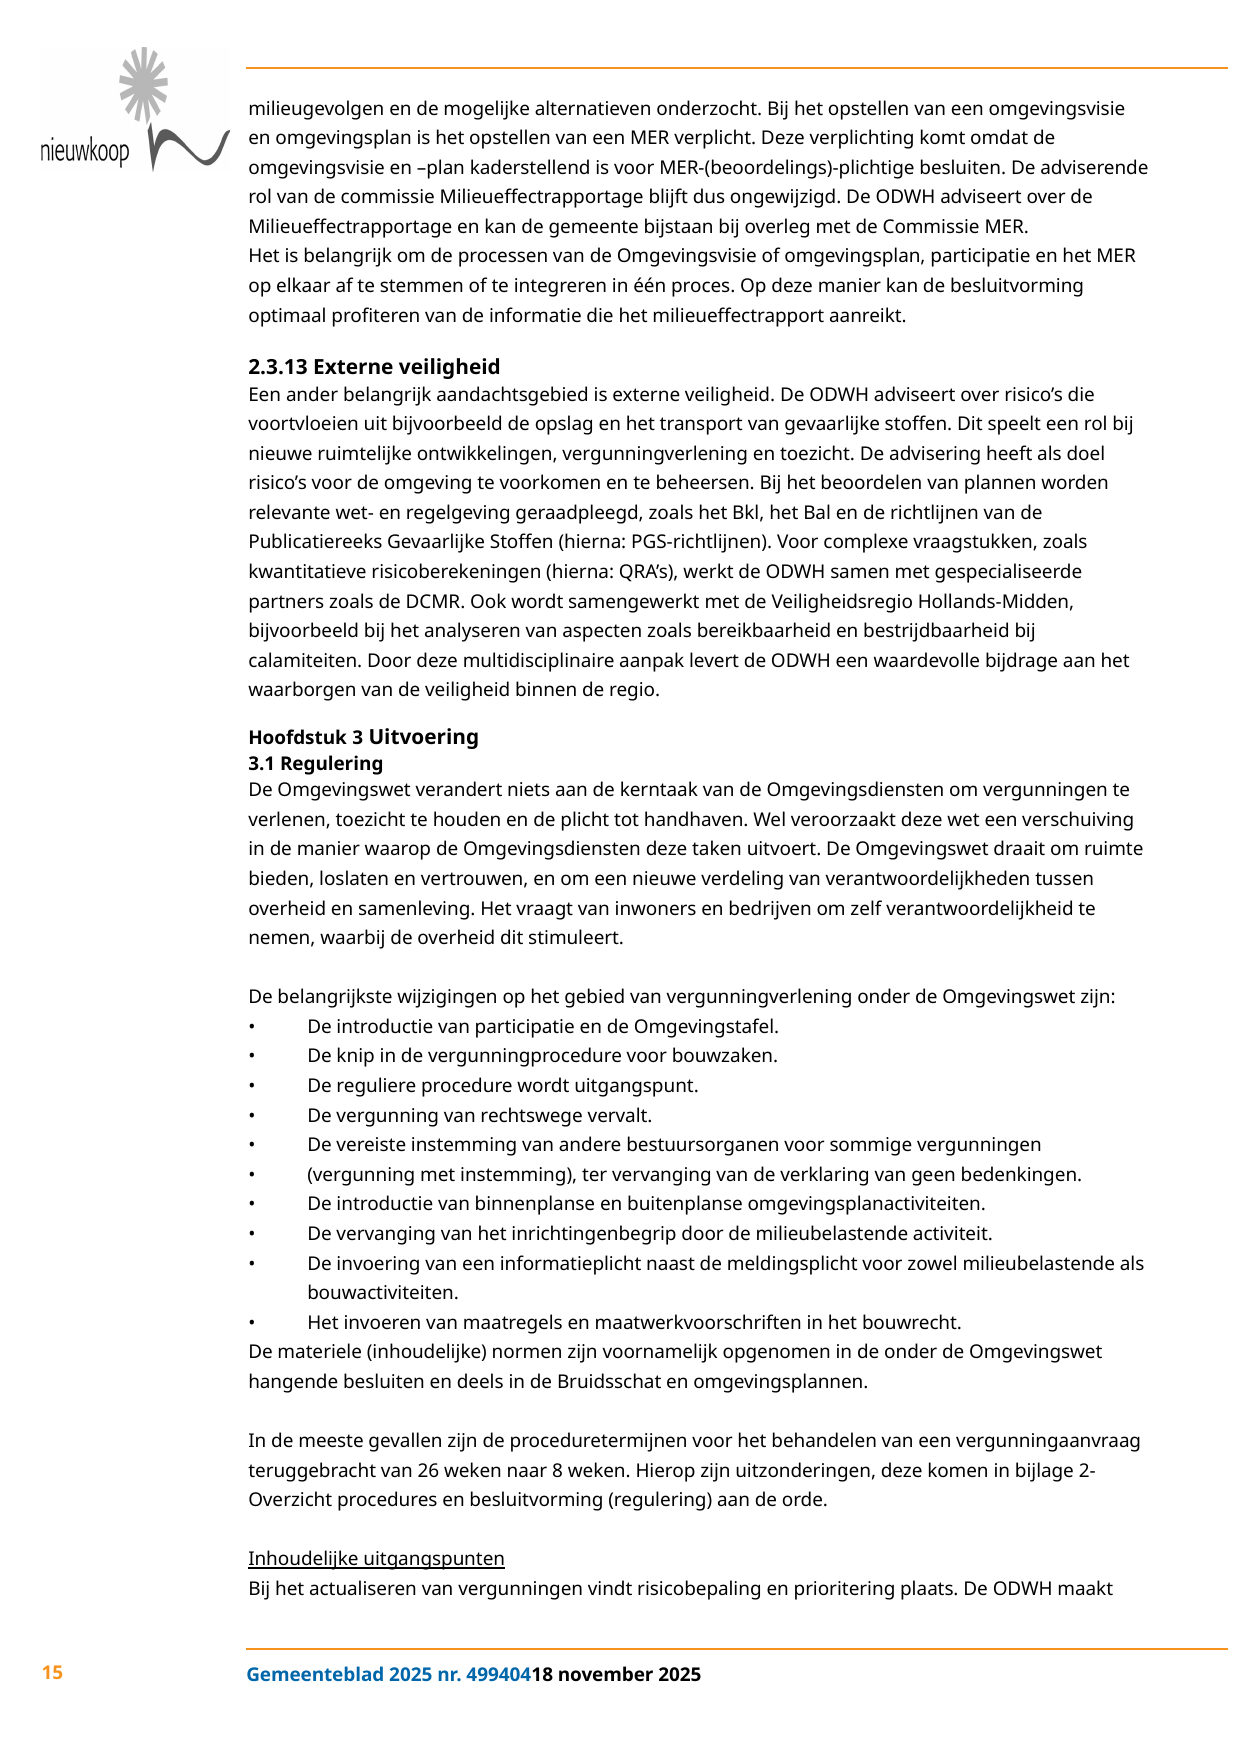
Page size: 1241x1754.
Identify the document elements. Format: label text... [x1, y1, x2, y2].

picture [41, 47, 231, 172]
list De introductie van participatie en de Omgevingstafel. [248, 1013, 1152, 1039]
text De materiele (inhoudelijke) normen zijn voornamelijk opgenomen in de onder de Omgevingswet hangende besluiten en deels in de Bruidsschat en omgevingsplannen. [248, 1338, 1152, 1394]
list De introductie van binnenplanse en buitenplanse omgevingsplanactiviteiten. [248, 1191, 1152, 1216]
list De reguliere procedure wordt uitgangspunt. [248, 1072, 1152, 1098]
list De vergunning van rechtswege vervalt. [248, 1102, 1152, 1127]
text De belangrijkste wijzigingen op het gebied van vergunningverlening onder de Omgevingswet zijn: [248, 983, 1152, 1009]
list (vergunning met instemming), ter vervanging van de verklaring van geen bedenkingen. [248, 1161, 1152, 1187]
list De knip in de vergunningprocedure voor bouwzaken. [248, 1043, 1152, 1068]
list De vereiste instemming van andere bestuursorganen voor sommige vergunningen [248, 1131, 1152, 1157]
list Het invoeren van maatregels en maatwerkvoorschriften in het bouwrecht. [248, 1309, 1152, 1334]
text 3.1 Regulering [248, 751, 1152, 776]
text Inhoudelijke uitgangspunten [248, 1546, 1152, 1571]
list De invoering van een informatieplicht naast de meldingsplicht voor zowel milieubelastende als bouwactiviteiten. [248, 1250, 1152, 1305]
text De Omgevingswet verandert niets aan de kerntaak van de Omgevingsdiensten om vergunningen te verlenen, toezicht te houden en de plicht tot handhaven. Wel veroorzaakt deze wet een verschuiving in de manier waarop de Omgevingsdiensten deze taken uitvoert. De Omgevingswet draait om ruimte bieden, loslaten en vertrouwen, en om een nieuwe verdeling van verantwoordelijkheden tussen overheid en samenleving. Het vraagt van inwoners en bedrijven om zelf verantwoordelijkheid te nemen, waarbij de overheid dit stimuleert. [248, 776, 1152, 950]
text Het is belangrijk om de processen van de Omgevingsvisie of omgevingsplan, participatie en het MER op elkaar af te stemmen of te integreren in één proces. Op deze manier kan de besluitvorming optimaal profiteren van de informatie die het milieueffectrapport aanreikt. [248, 243, 1152, 328]
list De vervanging van het inrichtingenbegrip door de milieubelastende activiteit. [248, 1220, 1152, 1246]
text milieugevolgen en de mogelijke alternatieven onderzocht. Bij het opstellen van een omgevingsvisie en omgevingsplan is het opstellen van een MER verplicht. Deze verplichting komt omdat de omgevingsvisie en –plan kaderstellend is voor MER‐(beoordelings)‐plichtige besluiten. De adviserende rol van de commissie Milieueffectrapportage blijft dus ongewijzigd. De ODWH adviseert over de Milieueffectrapportage en kan de gemeente bijstaan bij overleg met de Commissie MER. [248, 95, 1152, 239]
text 2.3.13 Externe veiligheid [248, 352, 1152, 381]
text In de meeste gevallen zijn de proceduretermijnen voor het behandelen van een vergunningaanvraag teruggebracht van 26 weken naar 8 weken. Hierop zijn uitzonderingen, deze komen in bijlage 2- Overzicht procedures en besluitvorming (regulering) aan de orde. [248, 1427, 1152, 1512]
text Hoofdstuk 3 Uitvoering [248, 722, 1152, 751]
text Een ander belangrijk aandachtsgebied is externe veiligheid. De ODWH adviseert over risico’s die voortvloeien uit bijvoorbeeld de opslag en het transport van gevaarlijke stoffen. Dit speelt een rol bij nieuwe ruimtelijke ontwikkelingen, vergunningverlening en toezicht. De advisering heeft als doel risico’s voor de omgeving te voorkomen en te beheersen. Bij het beoordelen van plannen worden relevante wet- en regelgeving geraadpleegd, zoals het Bkl, het Bal en de richtlijnen van de Publicatiereeks Gevaarlijke Stoffen (hierna: PGS-richtlijnen). Voor complexe vraagstukken, zoals kwantitatieve risicoberekeningen (hierna: QRA’s), werkt de ODWH samen met gespecialiseerde partners zoals de DCMR. Ook wordt samengewerkt met de Veiligheidsregio Hollands-Midden, bijvoorbeeld bij het analyseren van aspecten zoals bereikbaarheid en bestrijdbaarheid bij calamiteiten. Door deze multidisciplinaire aanpak levert de ODWH een waardevolle bijdrage aan het waarborgen van de veiligheid binnen de regio. [248, 381, 1152, 702]
text Bij het actualiseren van vergunningen vindt risicobepaling en prioritering plaats. De ODWH maakt [248, 1575, 1152, 1601]
